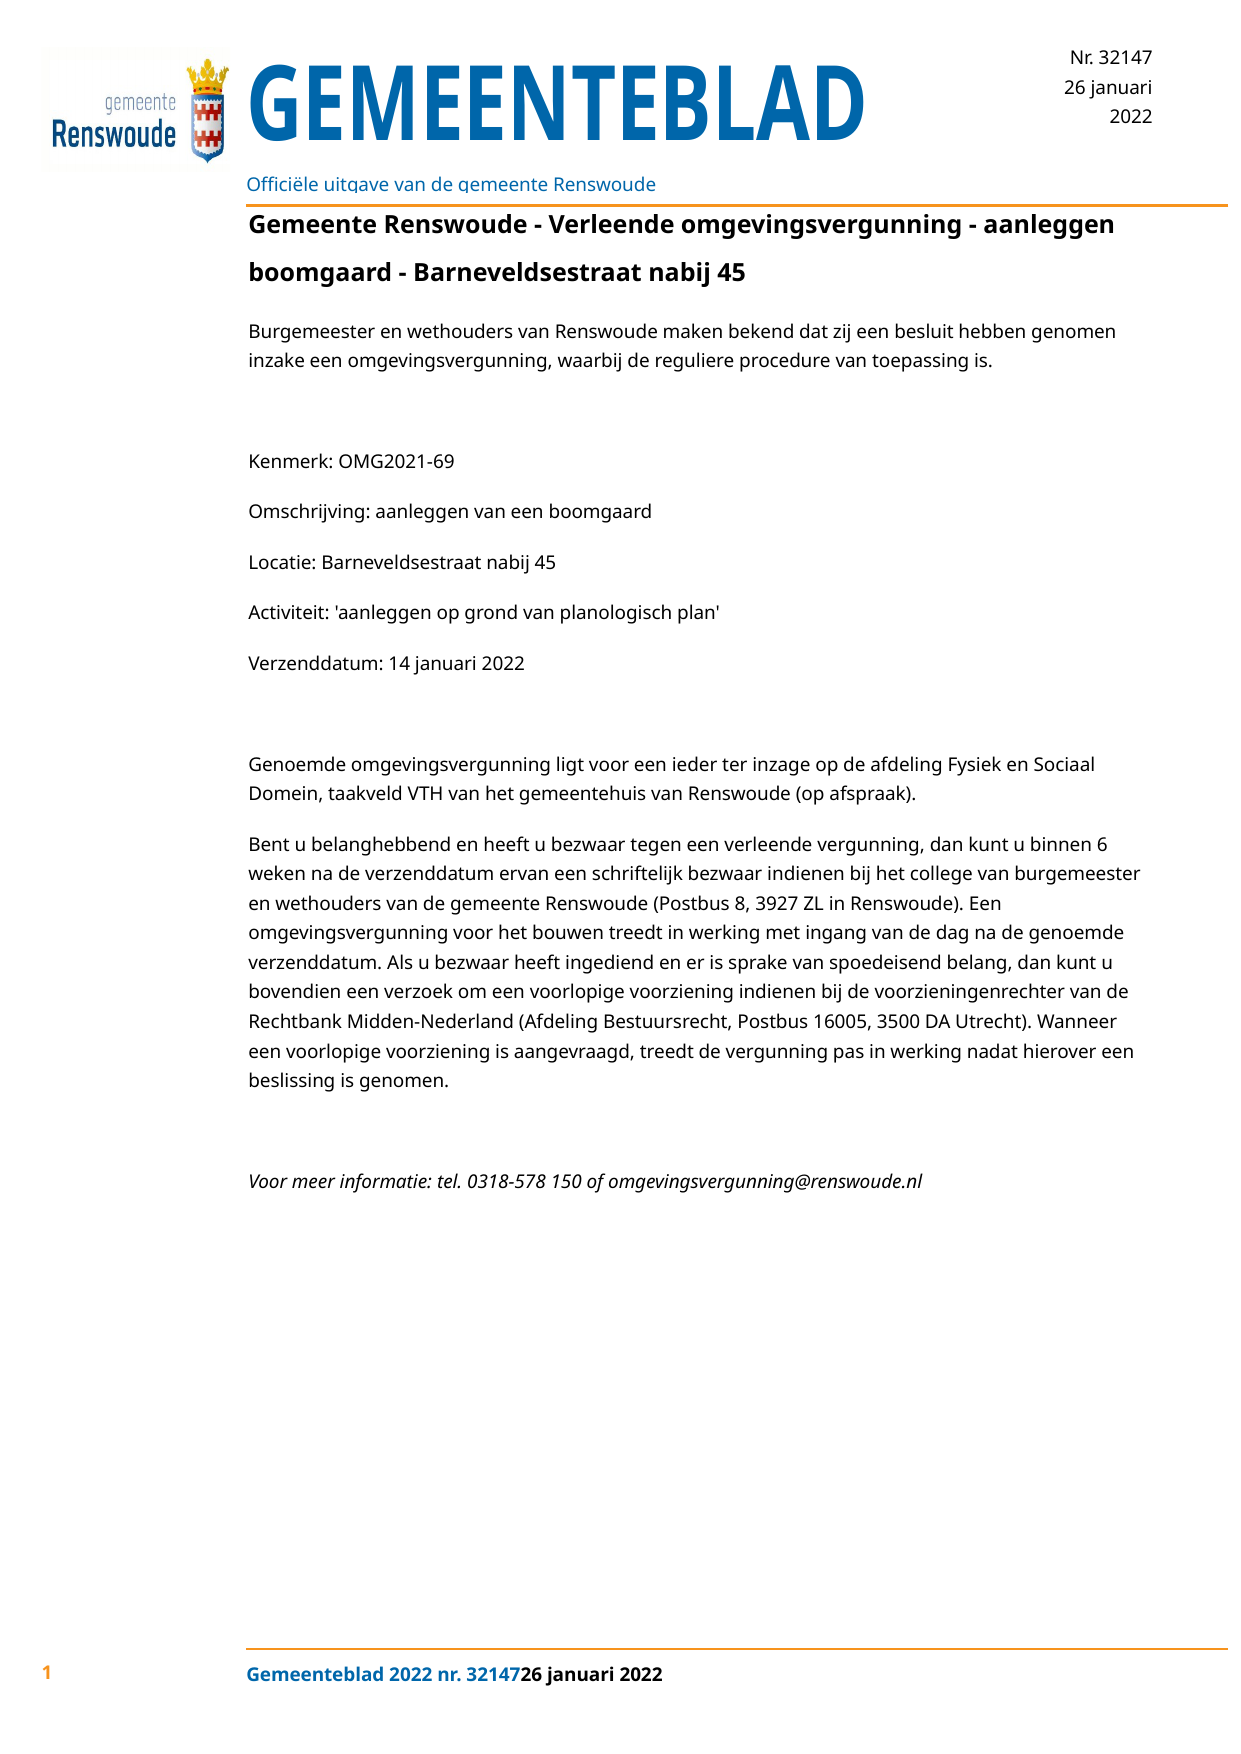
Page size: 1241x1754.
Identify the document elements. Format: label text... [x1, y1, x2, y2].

text Kenmerk: OMG2021-69 [248, 448, 1152, 474]
text Bent u belanghebbend en heeft u bezwaar tegen een verleende vergunning, dan kunt u binnen 6 weken na de verzenddatum ervan een schriftelijk bezwaar indienen bij het college van burgemeester en wethouders van de gemeente Renswoude (Postbus 8, 3927 ZL in Renswoude). Een omgevingsvergunning voor het bouwen treedt in werking met ingang van de dag na de genoemde verzenddatum. Als u bezwaar heeft ingediend en er is sprake van spoedeisend belang, dan kunt u bovendien een verzoek om een voorlopige voorziening indienen bij de voorzieningenrechter van de Rechtbank Midden-Nederland (Afdeling Bestuursrecht, Postbus 16005, 3500 DA Utrecht). Wanneer een voorlopige voorziening is aangevraagd, treedt de vergunning pas in werking nadat hierover een beslissing is genomen. [248, 831, 1152, 1093]
picture [41, 47, 231, 172]
text Verzenddatum: 14 januari 2022 [248, 650, 1152, 676]
text Burgemeester en wethouders van Renswoude maken bekend dat zij een besluit hebben genomen inzake een omgevingsvergunning, waarbij de reguliere procedure van toepassing is. [248, 318, 1152, 373]
text Voor meer informatie: tel. 0318-578 150 of omgevingsvergunning@renswoude.nl [248, 1168, 1152, 1194]
text Locatie: Barneveldsestraat nabij 45 [248, 549, 1152, 575]
text Genoemde omgevingsvergunning ligt voor een ieder ter inzage op de afdeling Fysiek en Sociaal Domein, taakveld VTH van het gemeentehuis van Renswoude (op afspraak). [248, 751, 1152, 806]
text Gemeente Renswoude - Verleende omgevingsvergunning - aanleggen boomgaard - Barneveldsestraat nabij 45 [248, 207, 1152, 288]
text Omschrijving: aanleggen van een boomgaard [248, 499, 1152, 524]
text Activiteit: 'aanleggen op grond van planologisch plan' [248, 599, 1152, 625]
